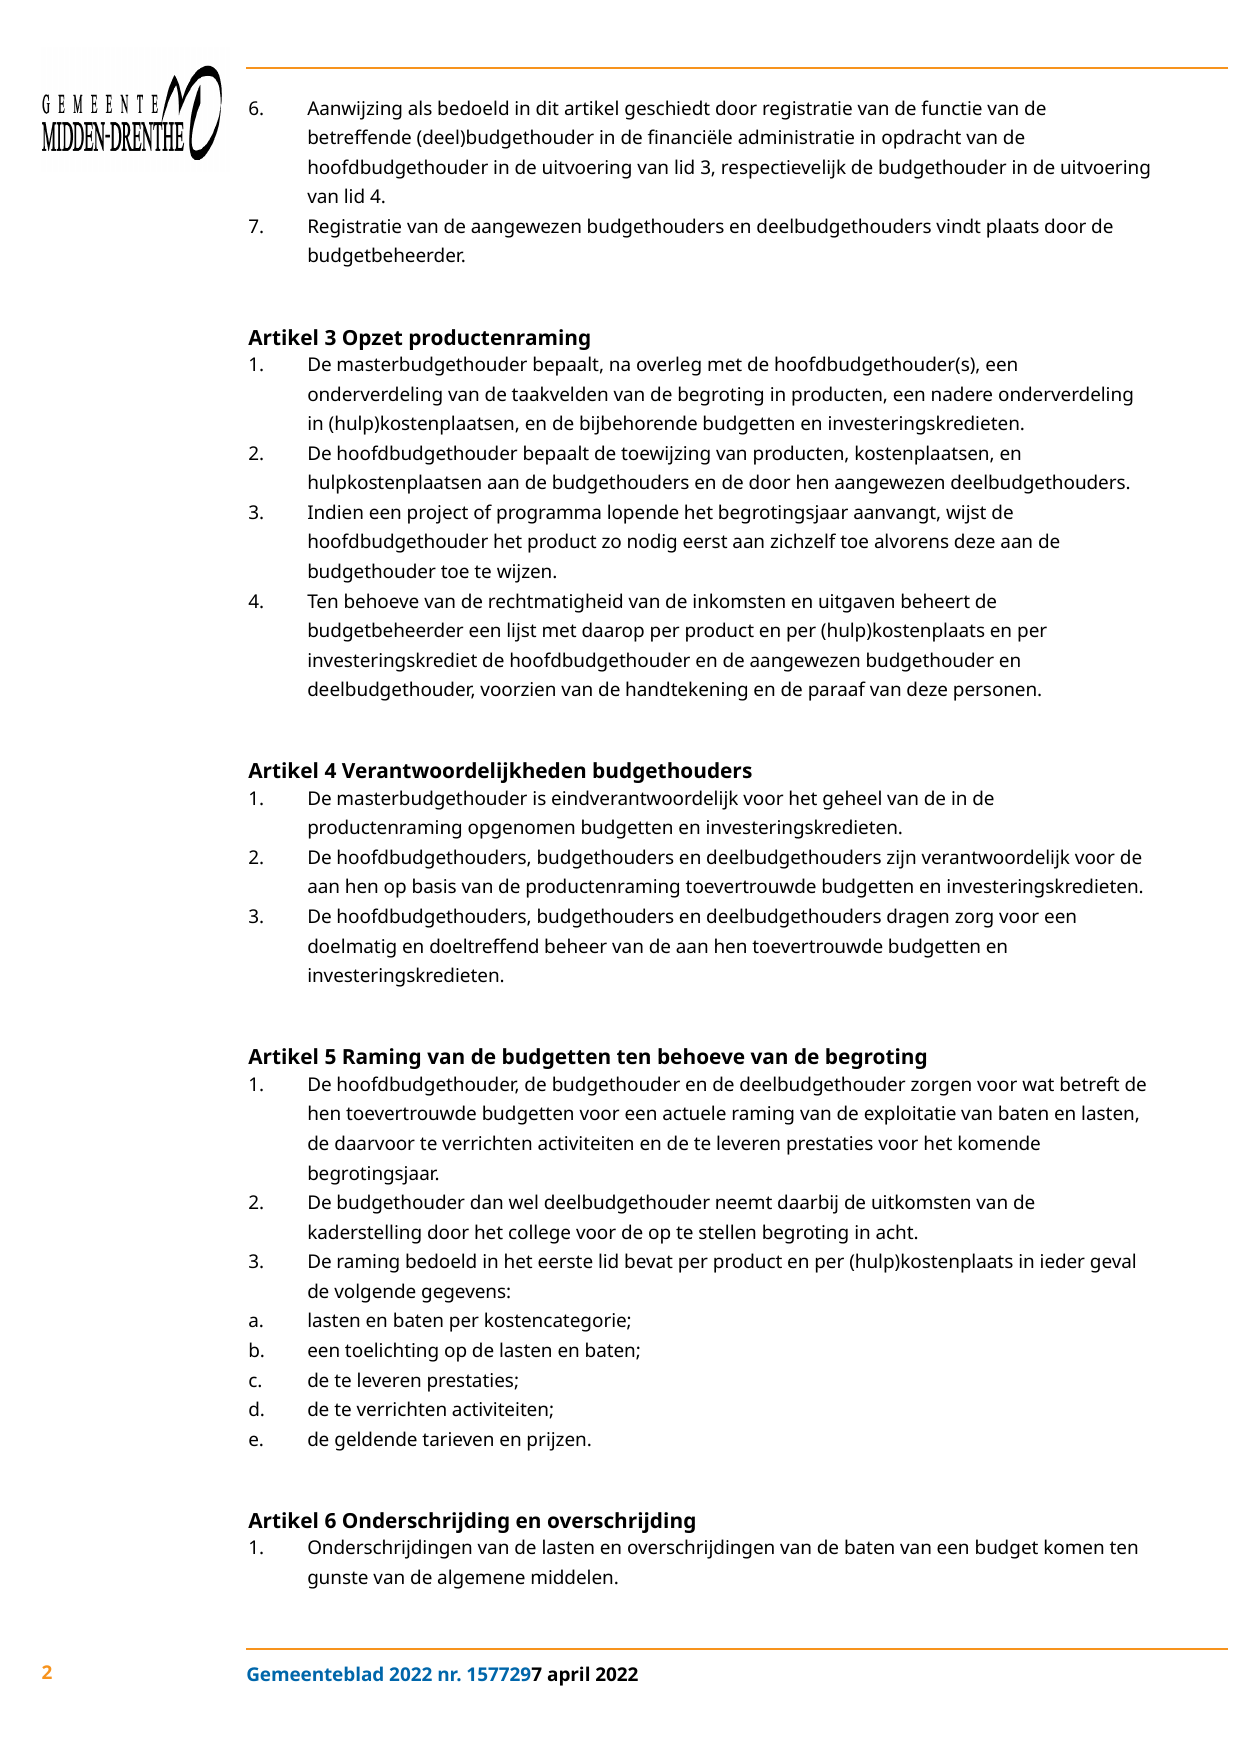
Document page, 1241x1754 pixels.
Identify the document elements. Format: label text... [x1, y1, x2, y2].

list de te leveren prestaties; [248, 1367, 1152, 1392]
list De masterbudgethouder bepaalt, na overleg met de hoofdbudgethouder(s), een onderverdeling van de taakvelden van de begroting in producten, een nadere onderverdeling in (hulp)kostenplaatsen, en de bijbehorende budgetten en investeringskredieten. [248, 351, 1152, 436]
text Artikel 3 Opzet productenraming [248, 323, 1152, 351]
list de te verrichten activiteiten; [248, 1396, 1152, 1422]
text Artikel 4 Verantwoordelijkheden budgethouders [248, 757, 1152, 785]
list Ten behoeve van de rechtmatigheid van de inkomsten en uitgaven beheert de budgetbeheerder een lijst met daarop per product en per (hulp)kostenplaats en per investeringskrediet de hoofdbudgethouder en de aangewezen budgethouder en deelbudgethouder, voorzien van de handtekening en de paraaf van deze personen. [248, 588, 1152, 702]
list Registratie van de aangewezen budgethouders en deelbudgethouders vindt plaats door de budgetbeheerder. [248, 213, 1152, 268]
list Onderschrijdingen van de lasten en overschrijdingen van de baten van een budget komen ten gunste van de algemene middelen. [248, 1534, 1152, 1590]
list De hoofdbudgethouder bepaalt de toewijzing van producten, kostenplaatsen, en hulpkostenplaatsen aan de budgethouders en de door hen aangewezen deelbudgethouders. [248, 440, 1152, 495]
list de geldende tarieven en prijzen. [248, 1426, 1152, 1452]
picture [41, 47, 231, 172]
text Artikel 6 Onderschrijding en overschrijding [248, 1506, 1152, 1534]
list Indien een project of programma lopende het begrotingsjaar aanvangt, wijst de hoofdbudgethouder het product zo nodig eerst aan zichzelf toe alvorens deze aan de budgethouder toe te wijzen. [248, 499, 1152, 584]
text Artikel 5 Raming van de budgetten ten behoeve van de begroting [248, 1042, 1152, 1071]
list De budgethouder dan wel deelbudgethouder neemt daarbij de uitkomsten van de kaderstelling door het college voor de op te stellen begroting in acht. [248, 1189, 1152, 1244]
list Aanwijzing als bedoeld in dit artikel geschiedt door registratie van de functie van de betreffende (deel)budgethouder in de financiële administratie in opdracht van de hoofdbudgethouder in de uitvoering van lid 3, respectievelijk de budgethouder in de uitvoering van lid 4. [248, 95, 1152, 209]
list De raming bedoeld in het eerste lid bevat per product en per (hulp)kostenplaats in ieder geval de volgende gegevens: [248, 1248, 1152, 1304]
list De hoofdbudgethouder, de budgethouder en de deelbudgethouder zorgen voor wat betreft de hen toevertrouwde budgetten voor een actuele raming van de exploitatie van baten en lasten, de daarvoor te verrichten activiteiten en de te leveren prestaties voor het komende begrotingsjaar. [248, 1071, 1152, 1185]
list lasten en baten per kostencategorie; [248, 1308, 1152, 1333]
list De hoofdbudgethouders, budgethouders en deelbudgethouders zijn verantwoordelijk voor de aan hen op basis van de productenraming toevertrouwde budgetten en investeringskredieten. [248, 844, 1152, 899]
list De masterbudgethouder is eindverantwoordelijk voor het geheel van de in de productenraming opgenomen budgetten en investeringskredieten. [248, 785, 1152, 840]
list een toelichting op de lasten en baten; [248, 1337, 1152, 1363]
list De hoofdbudgethouders, budgethouders en deelbudgethouders dragen zorg voor een doelmatig en doeltreffend beheer van de aan hen toevertrouwde budgetten en investeringskredieten. [248, 903, 1152, 988]
